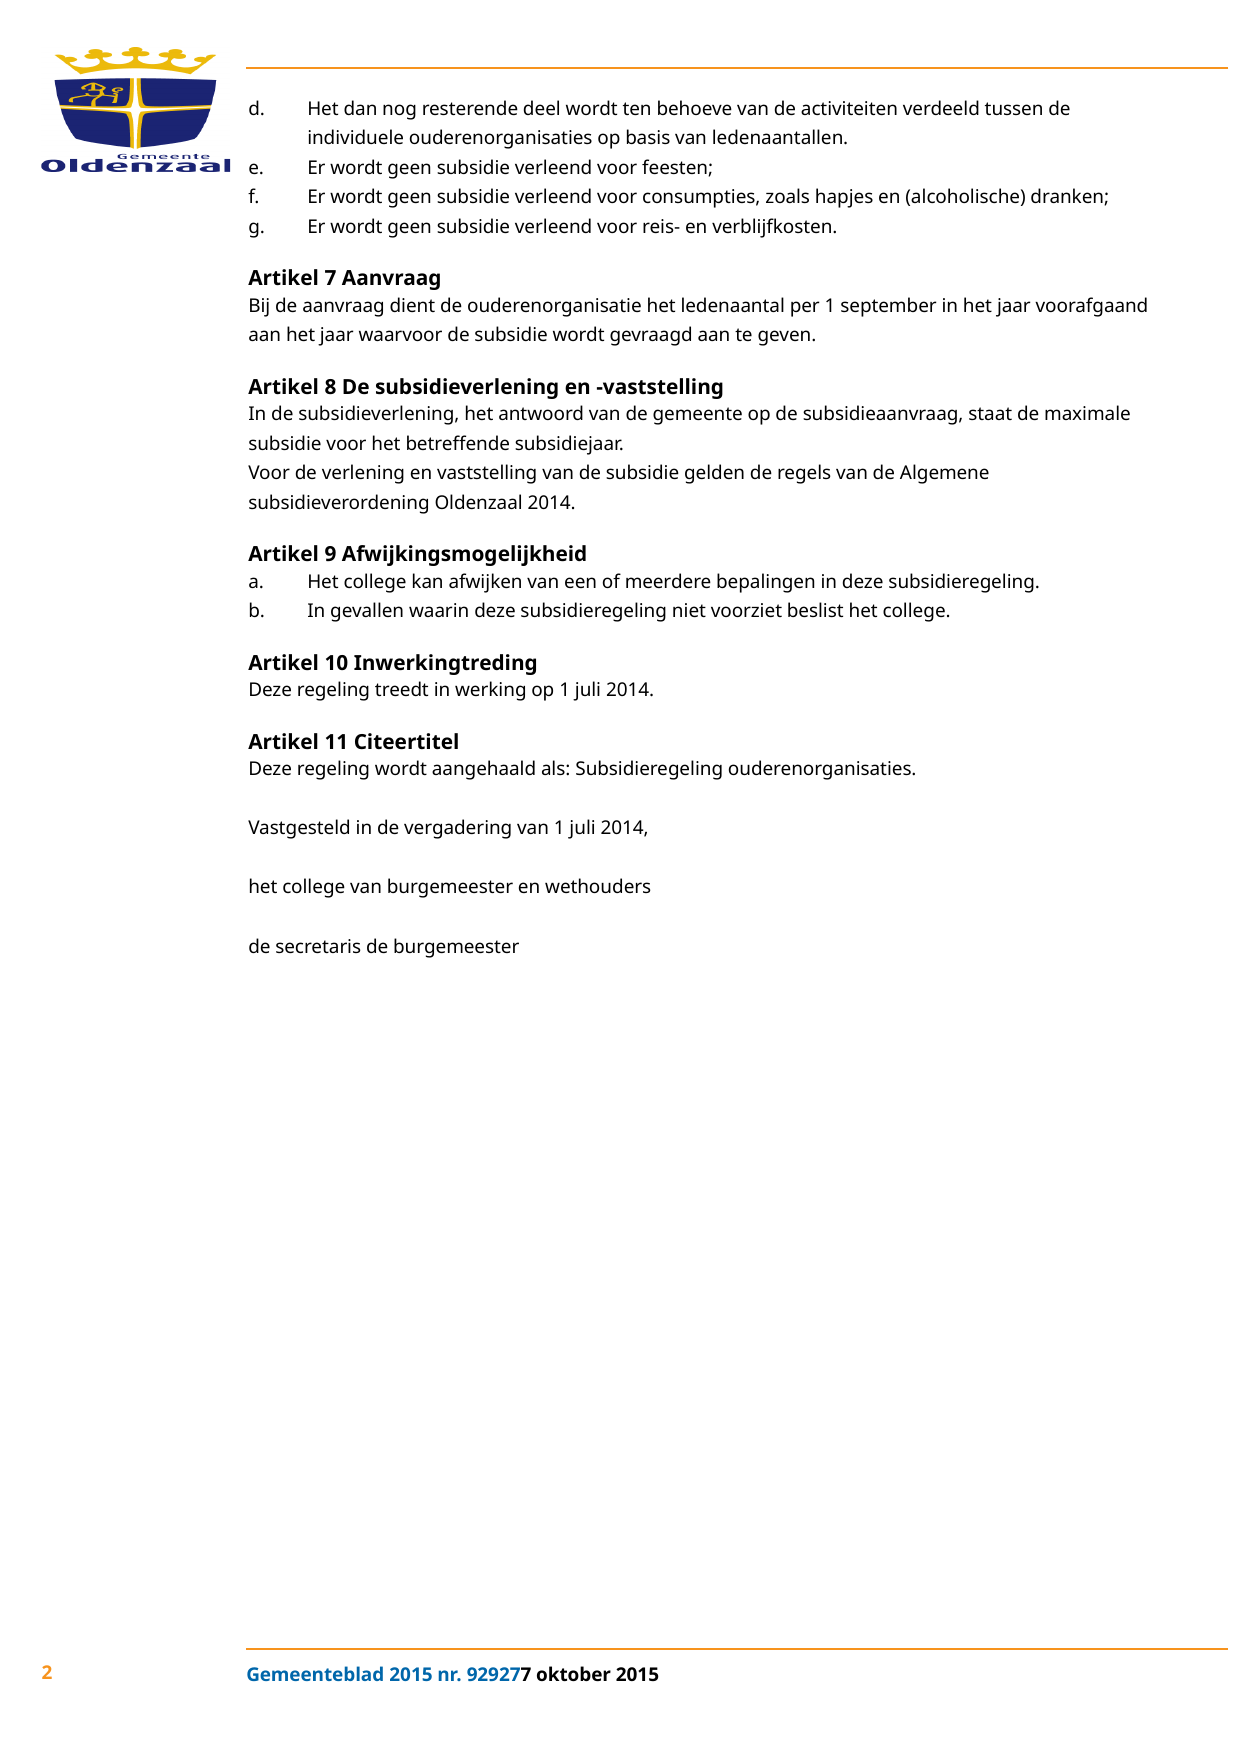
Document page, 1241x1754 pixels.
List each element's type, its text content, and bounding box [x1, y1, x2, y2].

text Artikel 8 De subsidieverlening en -vaststelling [248, 372, 1152, 400]
list In gevallen waarin deze subsidieregeling niet voorziet beslist het college. [248, 598, 1152, 623]
list Er wordt geen subsidie verleend voor feesten; [248, 154, 1152, 180]
text de secretaris de burgemeester [248, 933, 1152, 958]
picture [41, 47, 231, 172]
text Artikel 10 Inwerkingtreding [248, 648, 1152, 676]
text Artikel 7 Aanvraag [248, 263, 1152, 292]
text Vastgesteld in de vergadering van 1 juli 2014, [248, 814, 1152, 840]
text Voor de verlening en vaststelling van de subsidie gelden de regels van de Algemene subsidieverordening Oldenzaal 2014. [248, 459, 1152, 515]
text Artikel 9 Afwijkingsmogelijkheid [248, 539, 1152, 568]
text Deze regeling treedt in werking op 1 juli 2014. [248, 676, 1152, 702]
text Bij de aanvraag dient de ouderenorganisatie het ledenaantal per 1 september in het jaar voorafgaand aan het jaar waarvoor de subsidie wordt gevraagd aan te geven. [248, 292, 1152, 347]
list Er wordt geen subsidie verleend voor consumpties, zoals hapjes en (alcoholische) dranken; [248, 183, 1152, 209]
text Artikel 11 Citeertitel [248, 727, 1152, 755]
list Het dan nog resterende deel wordt ten behoeve van de activiteiten verdeeld tussen de individuele ouderenorganisaties op basis van ledenaantallen. [248, 95, 1152, 150]
text Deze regeling wordt aangehaald als: Subsidieregeling ouderenorganisaties. [248, 755, 1152, 781]
text In de subsidieverlening, het antwoord van de gemeente op de subsidieaanvraag, staat de maximale subsidie voor het betreffende subsidiejaar. [248, 400, 1152, 456]
list Het college kan afwijken van een of meerdere bepalingen in deze subsidieregeling. [248, 568, 1152, 594]
list Er wordt geen subsidie verleend voor reis- en verblijfkosten. [248, 213, 1152, 239]
text het college van burgemeester en wethouders [248, 874, 1152, 899]
